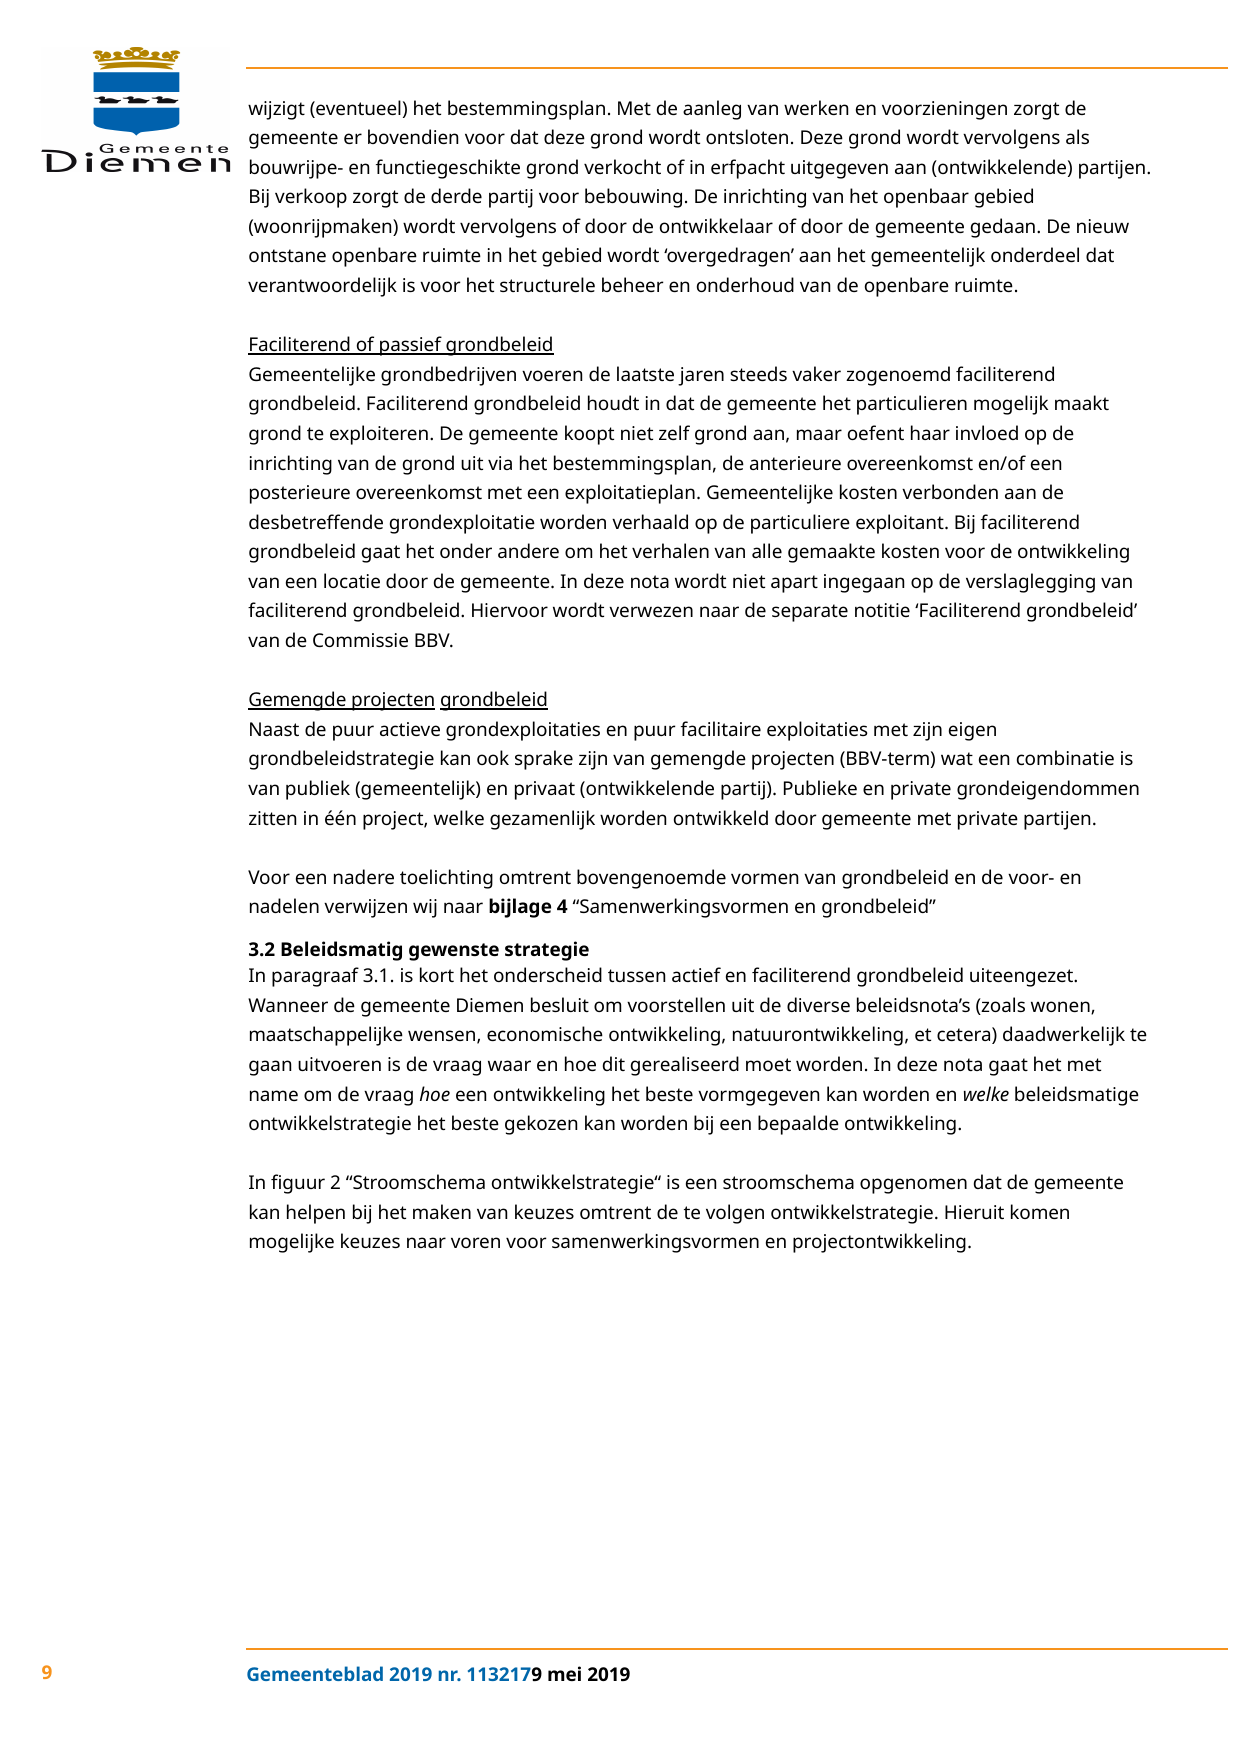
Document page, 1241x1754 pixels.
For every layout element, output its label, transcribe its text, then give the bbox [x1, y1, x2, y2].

text Gemengde projecten grondbeleid [248, 686, 1152, 712]
text In figuur 2 “Stroomschema ontwikkelstrategie“ is een stroomschema opgenomen dat de gemeente kan helpen bij het maken van keuzes omtrent de te volgen ontwikkelstrategie. Hieruit komen mogelijke keuzes naar voren voor samenwerkingsvormen en projectontwikkeling. [248, 1169, 1152, 1254]
text Voor een nadere toelichting omtrent bovengenoemde vormen van grondbeleid en de voor- en nadelen verwijzen wij naar bijlage 4 “Samenwerkingsvormen en grondbeleid” [248, 864, 1152, 919]
text Naast de puur actieve grondexploitaties en puur facilitaire exploitaties met zijn eigen grondbeleidstrategie kan ook sprake zijn van gemengde projecten (BBV-term) wat een combinatie is van publiek (gemeentelijk) en privaat (ontwikkelende partij). Publieke en private grondeigendommen zitten in één project, welke gezamenlijk worden ontwikkeld door gemeente met private partijen. [248, 716, 1152, 831]
text wijzigt (eventueel) het bestemmingsplan. Met de aanleg van werken en voorzieningen zorgt de gemeente er bovendien voor dat deze grond wordt ontsloten. Deze grond wordt vervolgens als bouwrijpe- en functiegeschikte grond verkocht of in erfpacht uitgegeven aan (ontwikkelende) partijen. Bij verkoop zorgt de derde partij voor bebouwing. De inrichting van het openbaar gebied (woonrijpmaken) wordt vervolgens of door de ontwikkelaar of door de gemeente gedaan. De nieuw ontstane openbare ruimte in het gebied wordt ‘overgedragen’ aan het gemeentelijk onderdeel dat verantwoordelijk is voor het structurele beheer en onderhoud van de openbare ruimte. [248, 95, 1152, 298]
picture [41, 47, 231, 172]
text 3.2 Beleidsmatig gewenste strategie [248, 937, 1152, 962]
text Gemeentelijke grondbedrijven voeren de laatste jaren steeds vaker zogenoemd faciliterend grondbeleid. Faciliterend grondbeleid houdt in dat de gemeente het particulieren mogelijk maakt grond te exploiteren. De gemeente koopt niet zelf grond aan, maar oefent haar invloed op de inrichting van de grond uit via het bestemmingsplan, de anterieure overeenkomst en/of een posterieure overeenkomst met een exploitatieplan. Gemeentelijke kosten verbonden aan de desbetreffende grondexploitatie worden verhaald op de particuliere exploitant. Bij faciliterend grondbeleid gaat het onder andere om het verhalen van alle gemaakte kosten voor de ontwikkeling van een locatie door de gemeente. In deze nota wordt niet apart ingegaan op de verslaglegging van faciliterend grondbeleid. Hiervoor wordt verwezen naar de separate notitie ‘Faciliterend grondbeleid’ van de Commissie BBV. [248, 361, 1152, 653]
text In paragraaf 3.1. is kort het onderscheid tussen actief en faciliterend grondbeleid uiteengezet. Wanneer de gemeente Diemen besluit om voorstellen uit de diverse beleidsnota’s (zoals wonen, maatschappelijke wensen, economische ontwikkeling, natuurontwikkeling, et cetera) daadwerkelijk te gaan uitvoeren is de vraag waar en hoe dit gerealiseerd moet worden. In deze nota gaat het met name om de vraag hoe een ontwikkeling het beste vormgegeven kan worden en welke beleidsmatige ontwikkelstrategie het beste gekozen kan worden bij een bepaalde ontwikkeling. [248, 962, 1152, 1136]
text Faciliterend of passief grondbeleid [248, 331, 1152, 357]
